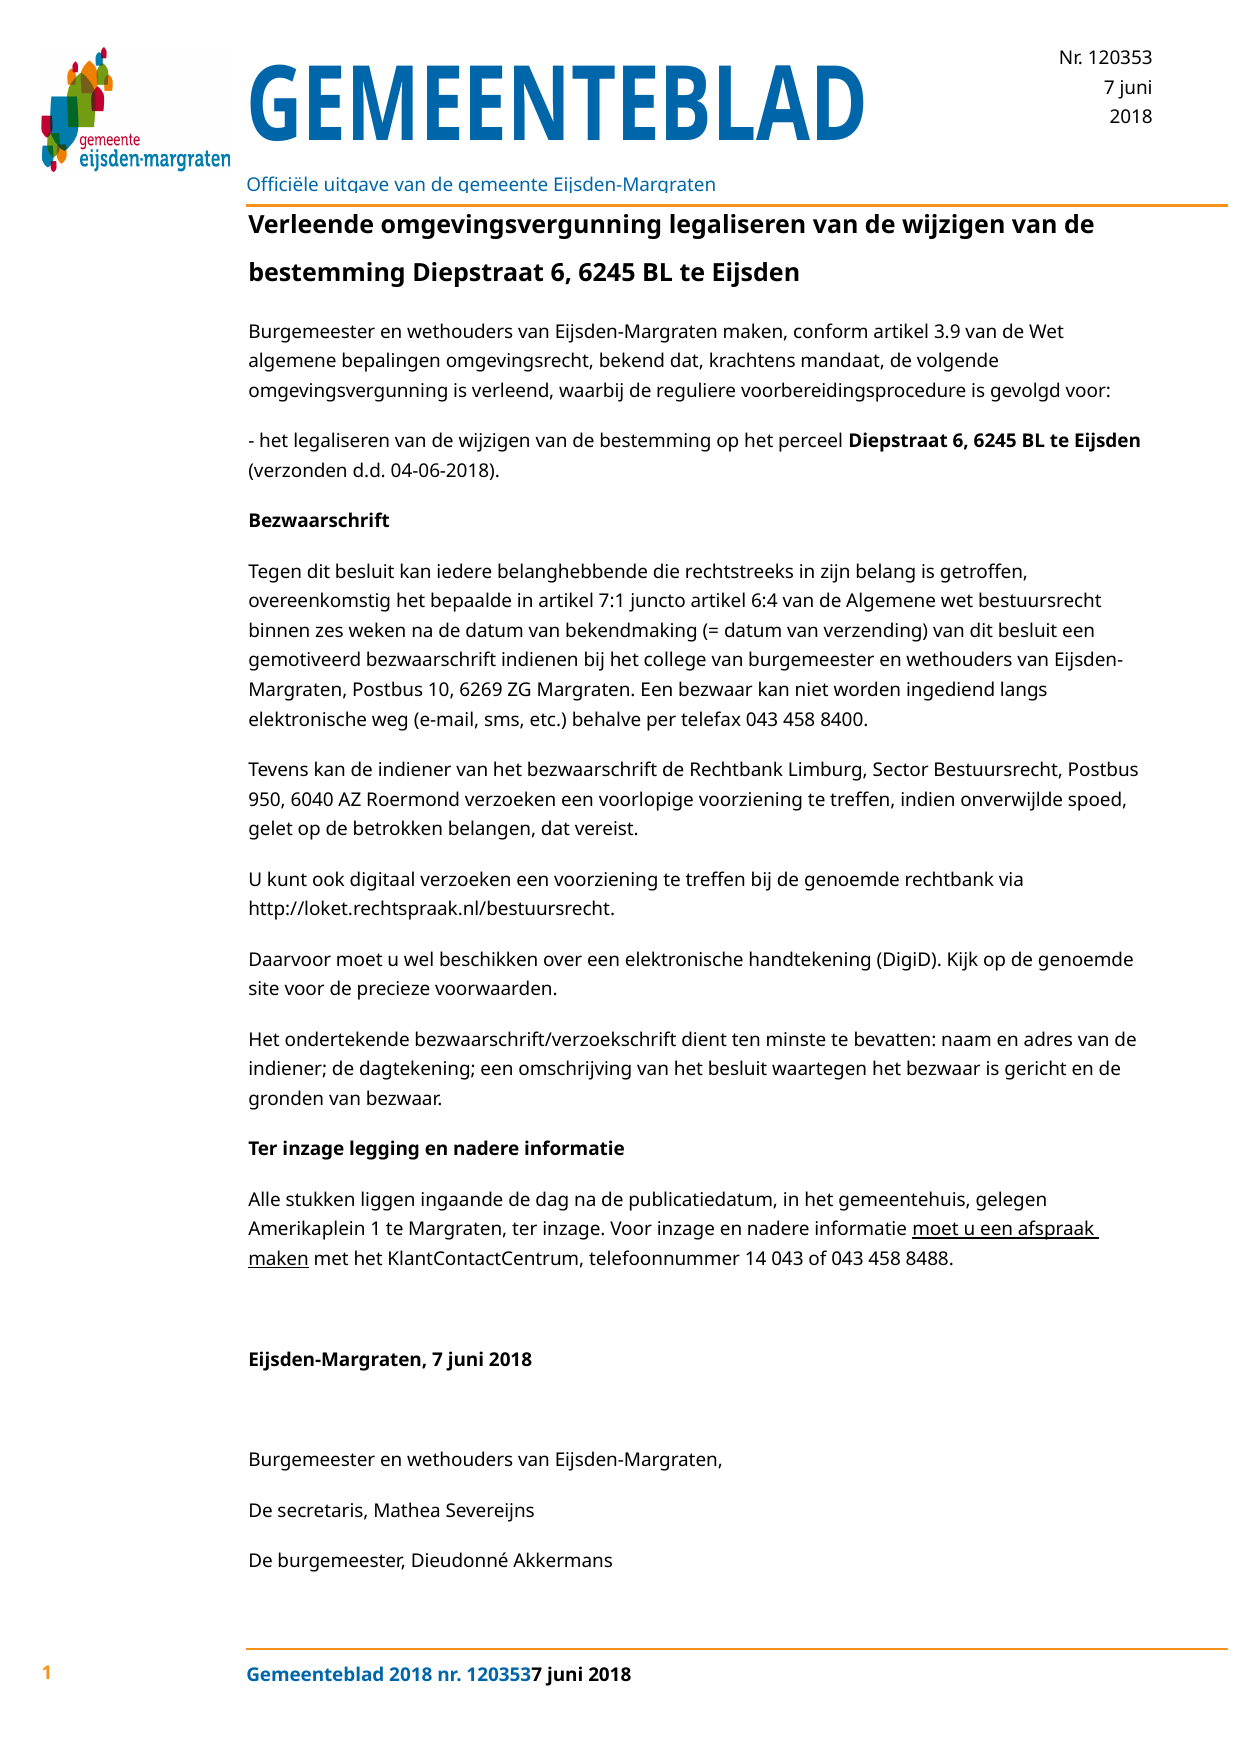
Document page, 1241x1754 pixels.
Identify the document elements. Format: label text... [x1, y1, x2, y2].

picture [41, 47, 231, 172]
text Verleende omgevingsvergunning legaliseren van de wijzigen van de bestemming Diepstraat 6, 6245 BL te Eijsden [248, 207, 1152, 288]
text Het ondertekende bezwaarschrift/verzoekschrift dient ten minste te bevatten: naam en adres van de indiener; de dagtekening; een omschrijving van het besluit waartegen het bezwaar is gericht en de gronden van bezwaar. [248, 1026, 1152, 1111]
text Burgemeester en wethouders van Eijsden-Margraten maken, conform artikel 3.9 van de Wet algemene bepalingen omgevingsrecht, bekend dat, krachtens mandaat, de volgende omgevingsvergunning is verleend, waarbij de reguliere voorbereidingsprocedure is gevolgd voor: [248, 318, 1152, 403]
text - het legaliseren van de wijzigen van de bestemming op het perceel Diepstraat 6, 6245 BL te Eijsden (verzonden d.d. 04-06-2018). [248, 427, 1152, 483]
text Daarvoor moet u wel beschikken over een elektronische handtekening (DigiD). Kijk op de genoemde site voor de precieze voorwaarden. [248, 946, 1152, 1001]
text Eijsden-Margraten, 7 juni 2018 [248, 1346, 1152, 1372]
text Burgemeester en wethouders van Eijsden-Margraten, [248, 1447, 1152, 1472]
text Ter inzage legging en nadere informatie [248, 1135, 1152, 1161]
text Bezwaarschrift [248, 507, 1152, 533]
text U kunt ook digitaal verzoeken een voorziening te treffen bij de genoemde rechtbank via http://loket.rechtspraak.nl/bestuursrecht. [248, 866, 1152, 921]
text De burgemeester, Dieudonné Akkermans [248, 1547, 1152, 1573]
text Tegen dit besluit kan iedere belanghebbende die rechtstreeks in zijn belang is getroffen, overeenkomstig het bepaalde in artikel 7:1 juncto artikel 6:4 van de Algemene wet bestuursrecht binnen zes weken na de datum van bekendmaking (= datum van verzending) van dit besluit een gemotiveerd bezwaarschrift indienen bij het college van burgemeester en wethouders van Eijsden-Margraten, Postbus 10, 6269 ZG Margraten. Een bezwaar kan niet worden ingediend langs elektronische weg (e-mail, sms, etc.) behalve per telefax 043 458 8400. [248, 558, 1152, 732]
text De secretaris, Mathea Severeijns [248, 1497, 1152, 1523]
text Tevens kan de indiener van het bezwaarschrift de Rechtbank Limburg, Sector Bestuursrecht, Postbus 950, 6040 AZ Roermond verzoeken een voorlopige voorziening te treffen, indien onverwijlde spoed, gelet op de betrokken belangen, dat vereist. [248, 756, 1152, 841]
text Alle stukken liggen ingaande de dag na de publicatiedatum, in het gemeentehuis, gelegen Amerikaplein 1 te Margraten, ter inzage. Voor inzage en nadere informatie moet u een afspraak maken met het KlantContactCentrum, telefoonnummer 14 043 of 043 458 8488. [248, 1186, 1152, 1271]
